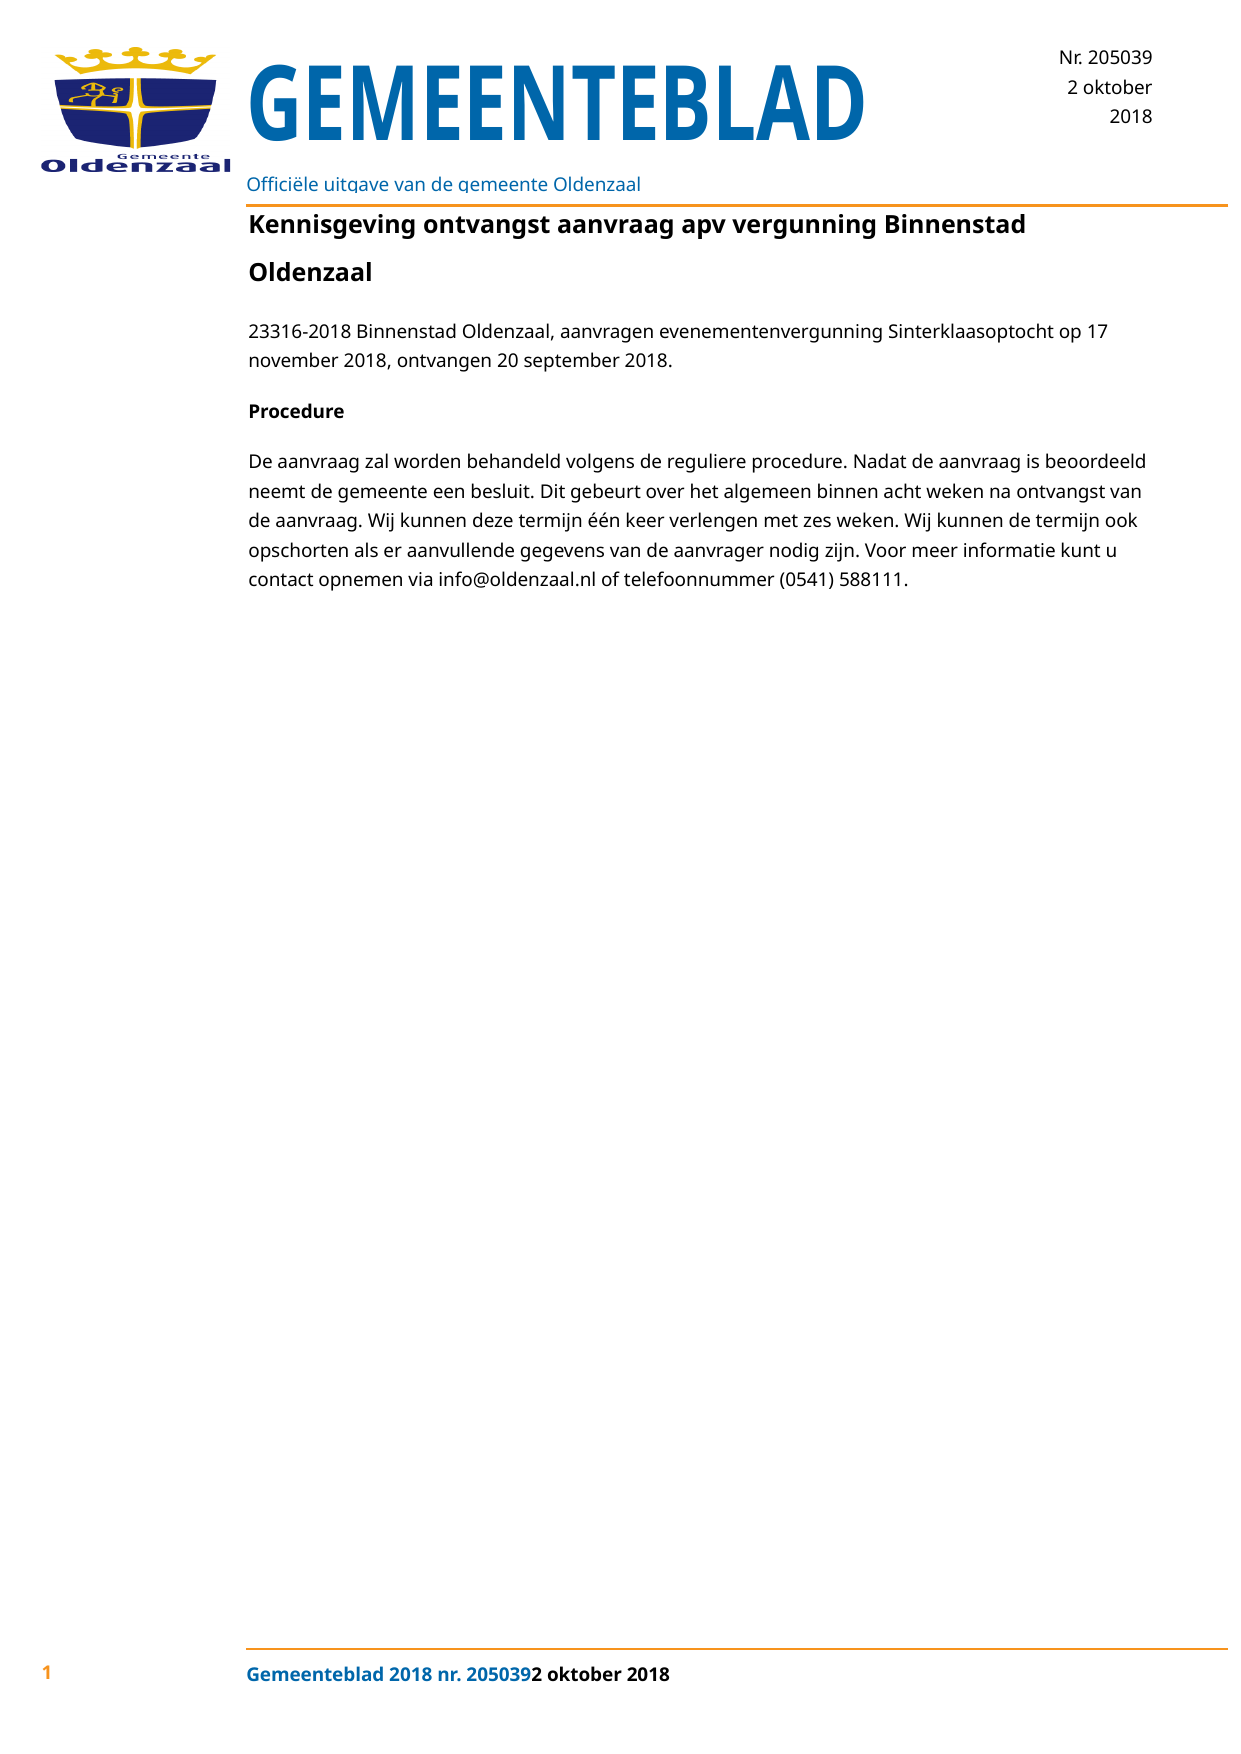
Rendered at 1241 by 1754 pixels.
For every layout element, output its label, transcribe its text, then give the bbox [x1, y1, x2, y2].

text Kennisgeving ontvangst aanvraag apv vergunning Binnenstad Oldenzaal [248, 207, 1152, 288]
picture [41, 47, 231, 172]
text De aanvraag zal worden behandeld volgens de reguliere procedure. Nadat de aanvraag is beoordeeld neemt de gemeente een besluit. Dit gebeurt over het algemeen binnen acht weken na ontvangst van de aanvraag. Wij kunnen deze termijn één keer verlengen met zes weken. Wij kunnen de termijn ook opschorten als er aanvullende gegevens van de aanvrager nodig zijn. Voor meer informatie kunt u contact opnemen via info@oldenzaal.nl of telefoonnummer (0541) 588111. [248, 448, 1152, 592]
text Procedure [248, 398, 1152, 424]
text 23316-2018 Binnenstad Oldenzaal, aanvragen evenementenvergunning Sinterklaasoptocht op 17 november 2018, ontvangen 20 september 2018. [248, 318, 1152, 373]
